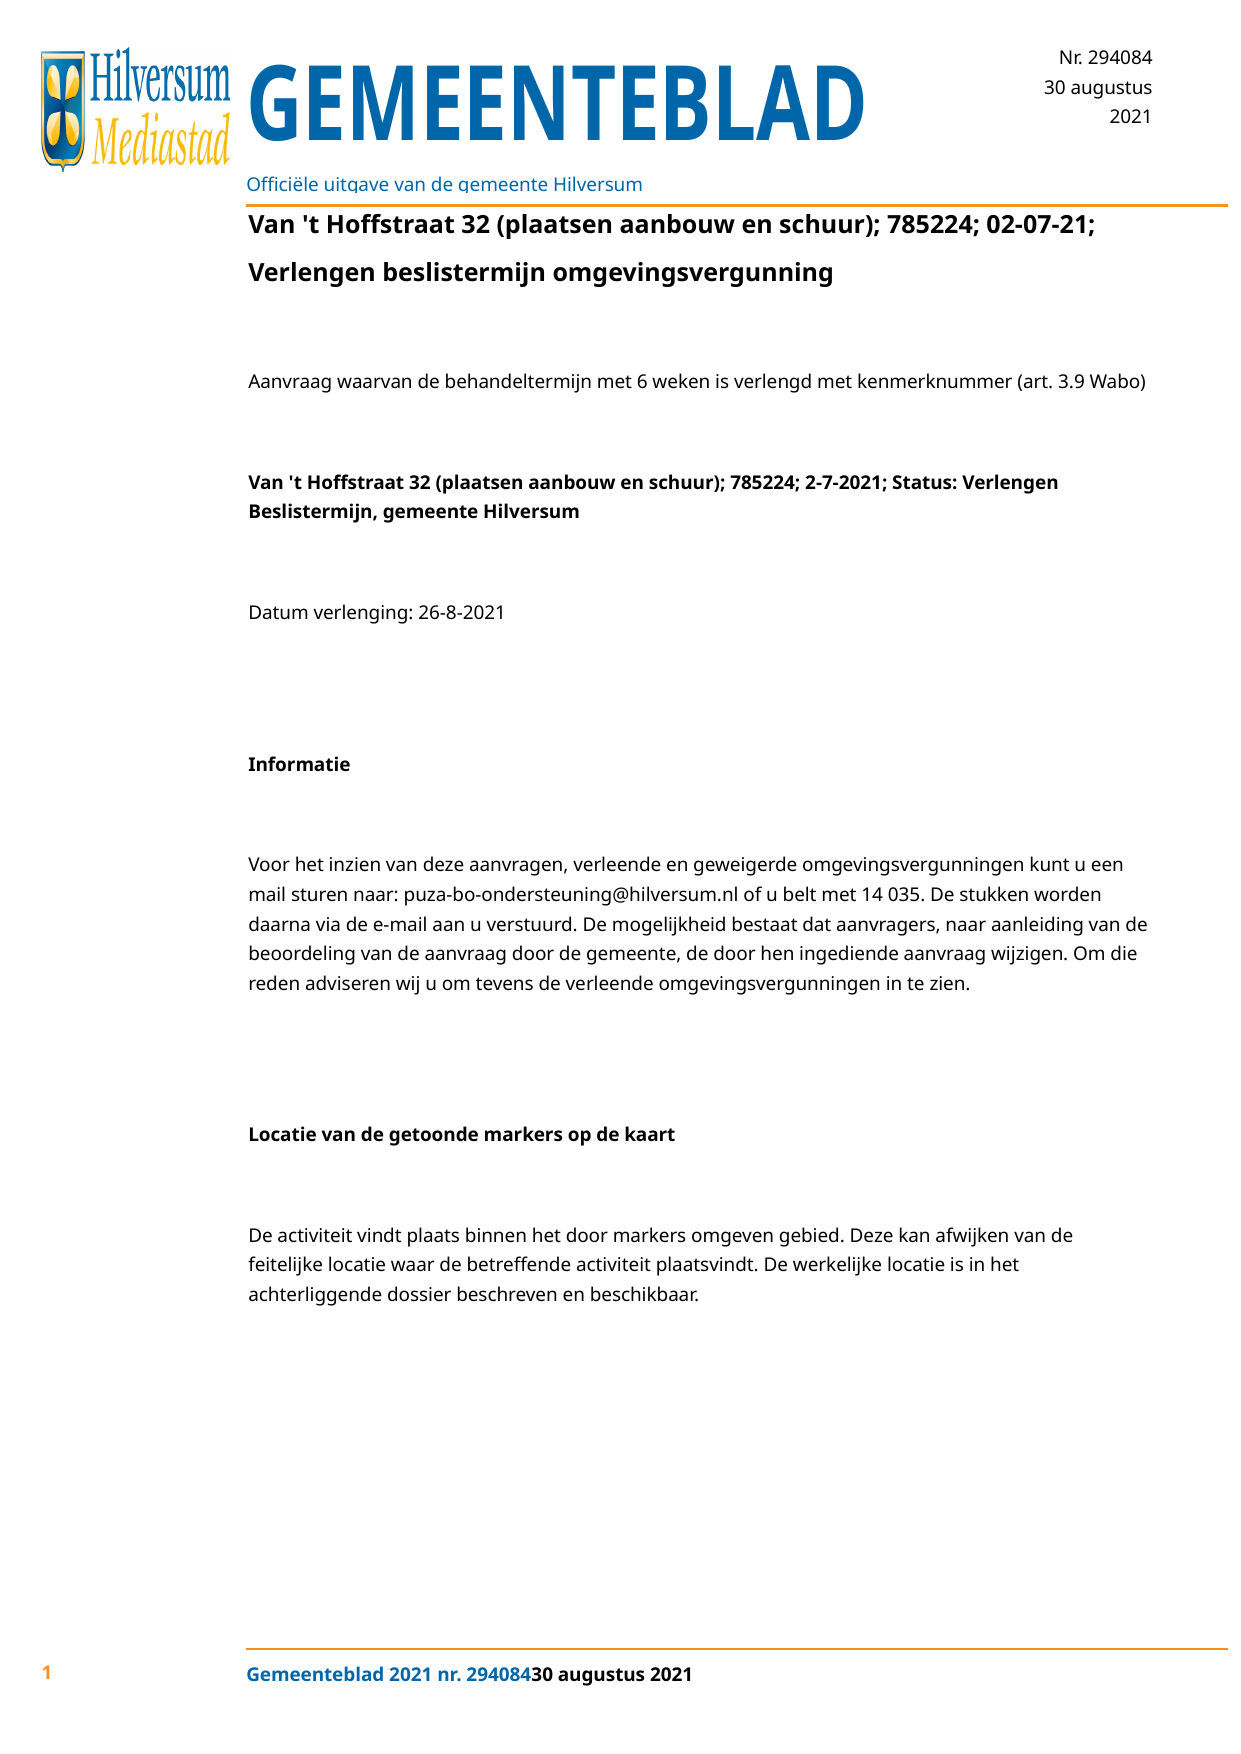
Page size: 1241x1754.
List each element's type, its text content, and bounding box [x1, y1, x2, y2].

text Voor het inzien van deze aanvragen, verleende en geweigerde omgevingsvergunningen kunt u een mail sturen naar: puza-bo-ondersteuning@hilversum.nl of u belt met 14 035. De stukken worden daarna via de e-mail aan u verstuurd. De mogelijkheid bestaat dat aanvragers, naar aanleiding van de beoordeling van de aanvraag door de gemeente, de door hen ingediende aanvraag wijzigen. Om die reden adviseren wij u om tevens de verleende omgevingsvergunningen in te zien. [248, 852, 1152, 996]
picture [41, 47, 231, 172]
text Van 't Hoffstraat 32 (plaatsen aanbouw en schuur); 785224; 2-7-2021; Status: Verlengen Beslistermijn, gemeente Hilversum [248, 469, 1152, 524]
text Locatie van de getoonde markers op de kaart [248, 1121, 1152, 1147]
text Datum verlenging: 26-8-2021 [248, 599, 1152, 625]
text Informatie [248, 751, 1152, 777]
text Aanvraag waarvan de behandeltermijn met 6 weken is verlengd met kenmerknummer (art. 3.9 Wabo) [248, 368, 1152, 394]
text De activiteit vindt plaats binnen het door markers omgeven gebied. Deze kan afwijken van de feitelijke locatie waar de betreffende activiteit plaatsvindt. De werkelijke locatie is in het achterliggende dossier beschreven en beschikbaar. [248, 1222, 1152, 1307]
text Van 't Hoffstraat 32 (plaatsen aanbouw en schuur); 785224; 02-07-21; Verlengen beslistermijn omgevingsvergunning [248, 207, 1152, 288]
